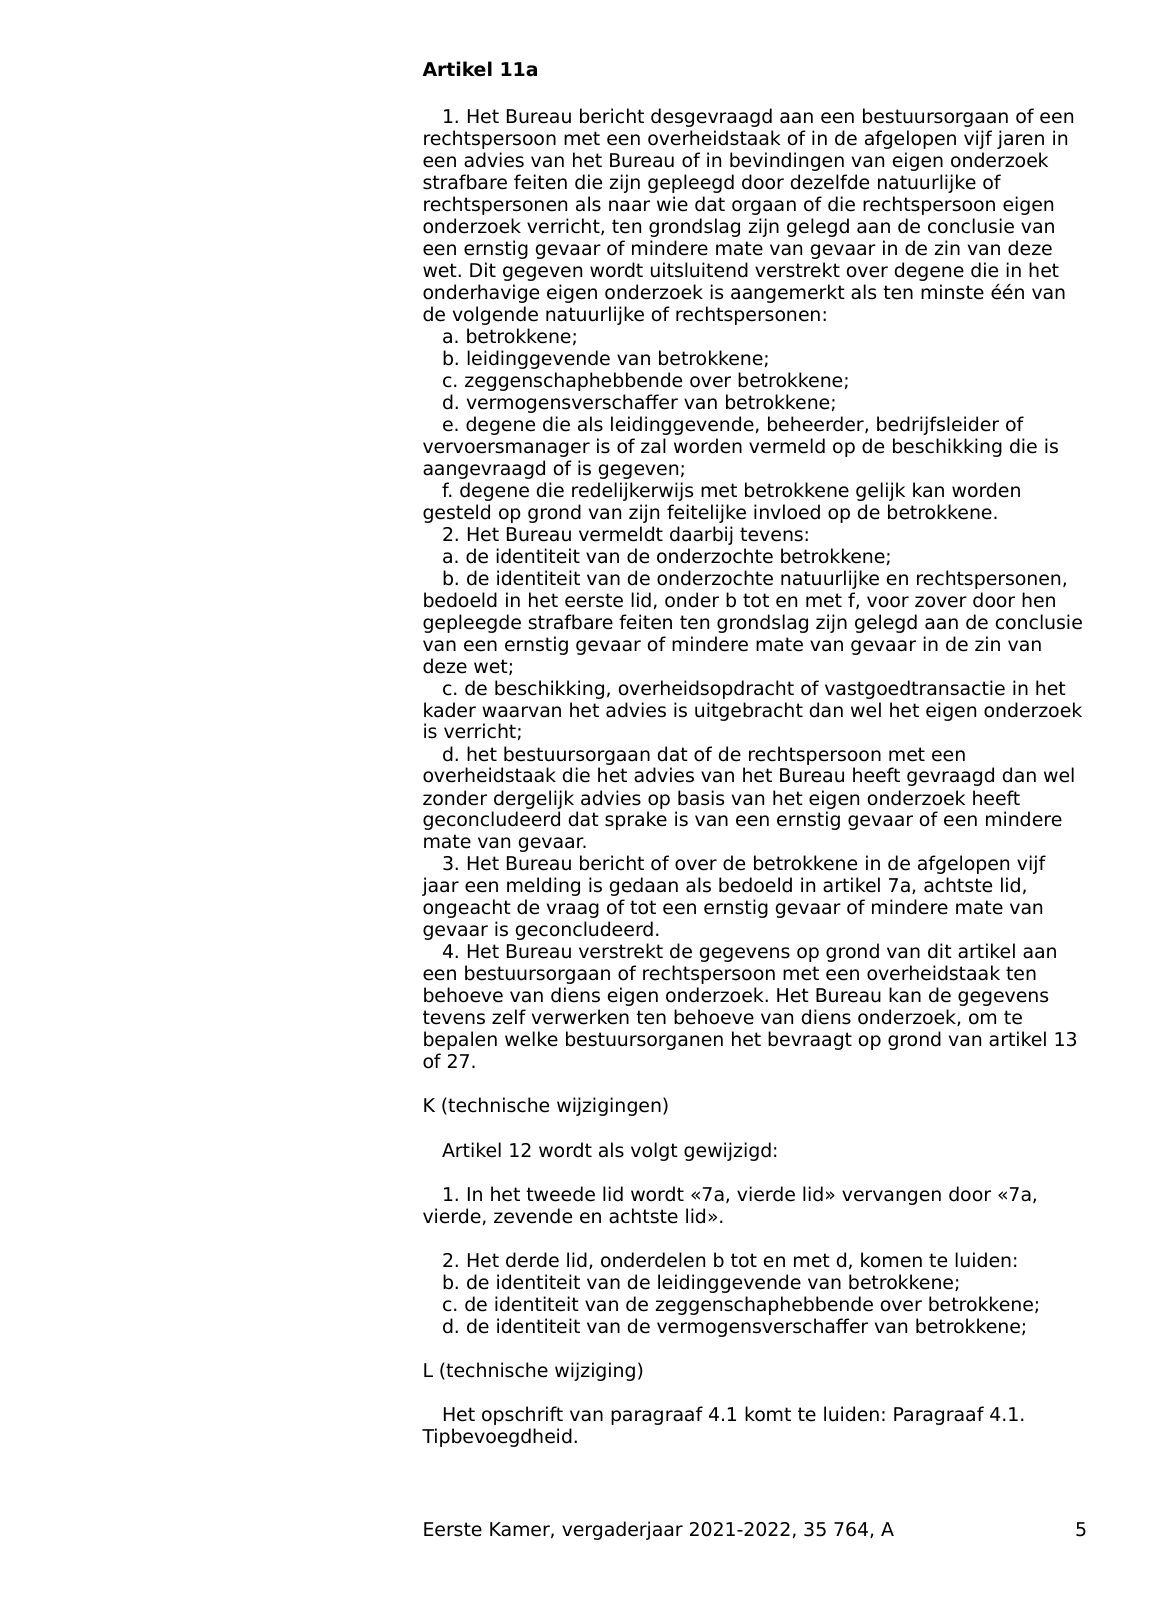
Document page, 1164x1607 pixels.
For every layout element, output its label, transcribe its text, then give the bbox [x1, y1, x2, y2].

text b. de identiteit van de leidinggevende van betrokkene; [422, 1272, 1087, 1294]
text b. leidinggevende van betrokkene; [422, 348, 1087, 370]
text b. de identiteit van de onderzochte natuurlijke en rechtspersonen, bedoeld in het eerste lid, onder b tot en met f, voor zover door hen gepleegde strafbare feiten ten grondslag zijn gelegd aan de conclusie van een ernstig gevaar of mindere mate van gevaar in de zin van deze wet; [422, 568, 1087, 677]
text 2. Het Bureau vermeldt daarbij tevens: [422, 524, 1087, 546]
text a. betrokkene; [422, 326, 1087, 348]
text d. het bestuursorgaan dat of de rechtspersoon met een overheidstaak die het advies van het Bureau heeft gevraagd dan wel zonder dergelijk advies op basis van het eigen onderzoek heeft geconcludeerd dat sprake is van een ernstig gevaar of een mindere mate van gevaar. [422, 743, 1087, 853]
text c. zeggenschaphebbende over betrokkene; [422, 370, 1087, 392]
text 1. In het tweede lid wordt «7a, vierde lid» vervangen door «7a, vierde, zevende en achtste lid». [422, 1184, 1087, 1228]
text c. de beschikking, overheidsopdracht of vastgoedtransactie in het kader waarvan het advies is uitgebracht dan wel het eigen onderzoek is verricht; [422, 677, 1087, 743]
text c. de identiteit van de zeggenschaphebbende over betrokkene; [422, 1294, 1087, 1316]
text Artikel 12 wordt als volgt gewijzigd: [422, 1139, 1087, 1161]
text a. de identiteit van de onderzochte betrokkene; [422, 546, 1087, 568]
text K (technische wijzigingen) [422, 1095, 1087, 1117]
text 1. Het Bureau bericht desgevraagd aan een bestuursorgaan of een rechtspersoon met een overheidstaak of in de afgelopen vijf jaren in een advies van het Bureau of in bevindingen van eigen onderzoek strafbare feiten die zijn gepleegd door dezelfde natuurlijke of rechtspersonen als naar wie dat orgaan of die rechtspersoon eigen onderzoek verricht, ten grondslag zijn gelegd aan de conclusie van een ernstig gevaar of mindere mate van gevaar in de zin van deze wet. Dit gegeven wordt uitsluitend verstrekt over degene die in het onderhavige eigen onderzoek is aangemerkt als ten minste één van de volgende natuurlijke of rechtspersonen: [422, 106, 1087, 326]
subtitle Artikel 11a [422, 59, 1087, 81]
text 3. Het Bureau bericht of over de betrokkene in de afgelopen vijf jaar een melding is gedaan als bedoeld in artikel 7a, achtste lid, ongeacht de vraag of tot een ernstig gevaar of mindere mate van gevaar is geconcludeerd. [422, 853, 1087, 941]
text 2. Het derde lid, onderdelen b tot en met d, komen te luiden: [422, 1250, 1087, 1272]
text Het opschrift van paragraaf 4.1 komt te luiden: Paragraaf 4.1. Tipbevoegdheid. [422, 1404, 1087, 1448]
text d. vermogensverschaffer van betrokkene; [422, 392, 1087, 414]
text f. degene die redelijkerwijs met betrokkene gelijk kan worden gesteld op grond van zijn feitelijke invloed op de betrokkene. [422, 480, 1087, 524]
text d. de identiteit van de vermogensverschaffer van betrokkene; [422, 1316, 1087, 1338]
text 4. Het Bureau verstrekt de gegevens op grond van dit artikel aan een bestuursorgaan of rechtspersoon met een overheidstaak ten behoeve van diens eigen onderzoek. Het Bureau kan de gegevens tevens zelf verwerken ten behoeve van diens onderzoek, om te bepalen welke bestuursorganen het bevraagt op grond van artikel 13 of 27. [422, 941, 1087, 1073]
text e. degene die als leidinggevende, beheerder, bedrijfsleider of vervoersmanager is of zal worden vermeld op de beschikking die is aangevraagd of is gegeven; [422, 414, 1087, 480]
text L (technische wijziging) [422, 1360, 1087, 1382]
